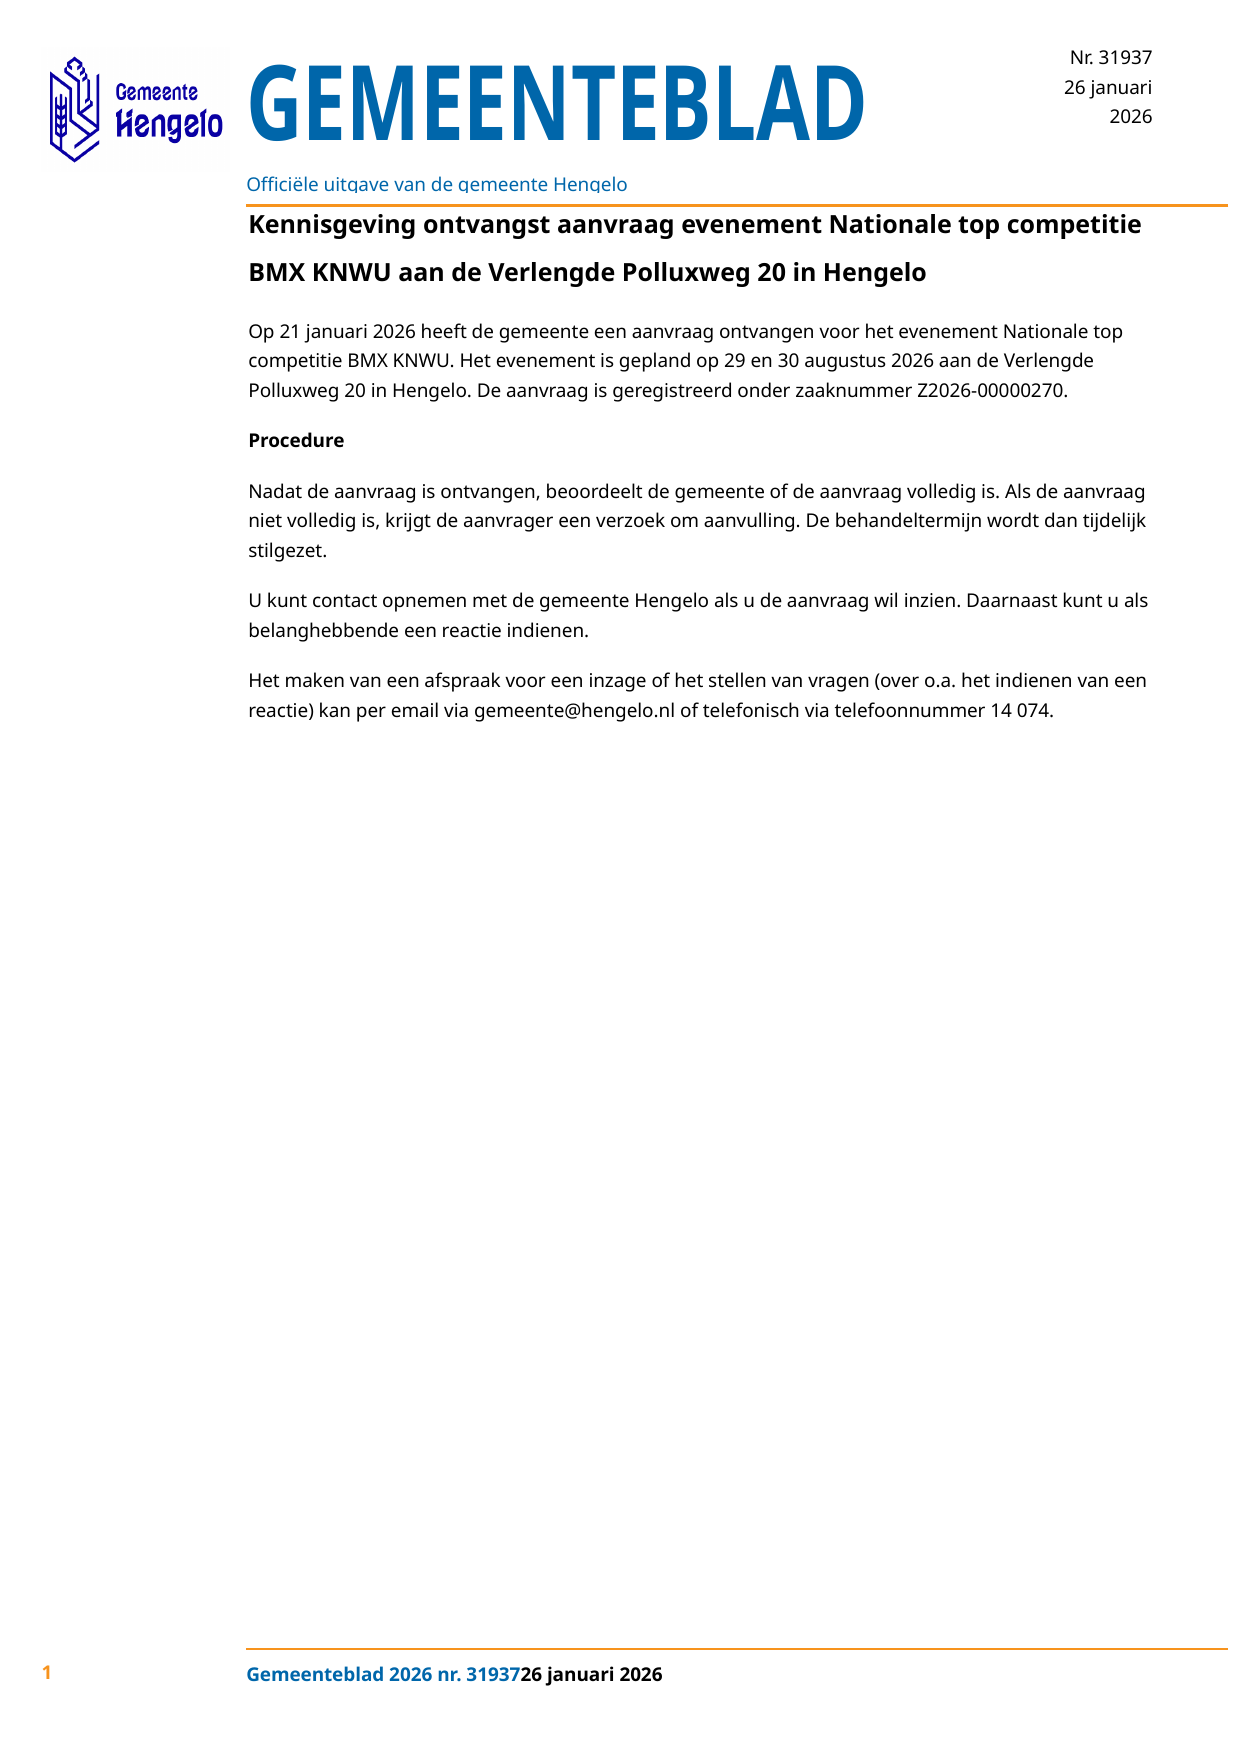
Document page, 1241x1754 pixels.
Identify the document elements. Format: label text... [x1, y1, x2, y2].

text Kennisgeving ontvangst aanvraag evenement Nationale top competitie BMX KNWU aan de Verlengde Polluxweg 20 in Hengelo [248, 207, 1152, 288]
text Op 21 januari 2026 heeft de gemeente een aanvraag ontvangen voor het evenement Nationale top competitie BMX KNWU. Het evenement is gepland op 29 en 30 augustus 2026 aan de Verlengde Polluxweg 20 in Hengelo. De aanvraag is geregistreerd onder zaaknummer Z2026-00000270. [248, 318, 1152, 403]
text Procedure [248, 427, 1152, 453]
picture [41, 47, 231, 172]
text Het maken van een afspraak voor een inzage of het stellen van vragen (over o.a. het indienen van een reactie) kan per email via gemeente@hengelo.nl of telefonisch via telefoonnummer 14 074. [248, 667, 1152, 723]
text Nadat de aanvraag is ontvangen, beoordeelt de gemeente of de aanvraag volledig is. Als de aanvraag niet volledig is, krijgt de aanvrager een verzoek om aanvulling. De behandeltermijn wordt dan tijdelijk stilgezet. [248, 478, 1152, 563]
text U kunt contact opnemen met de gemeente Hengelo als u de aanvraag wil inzien. Daarnaast kunt u als belanghebbende een reactie indienen. [248, 587, 1152, 643]
